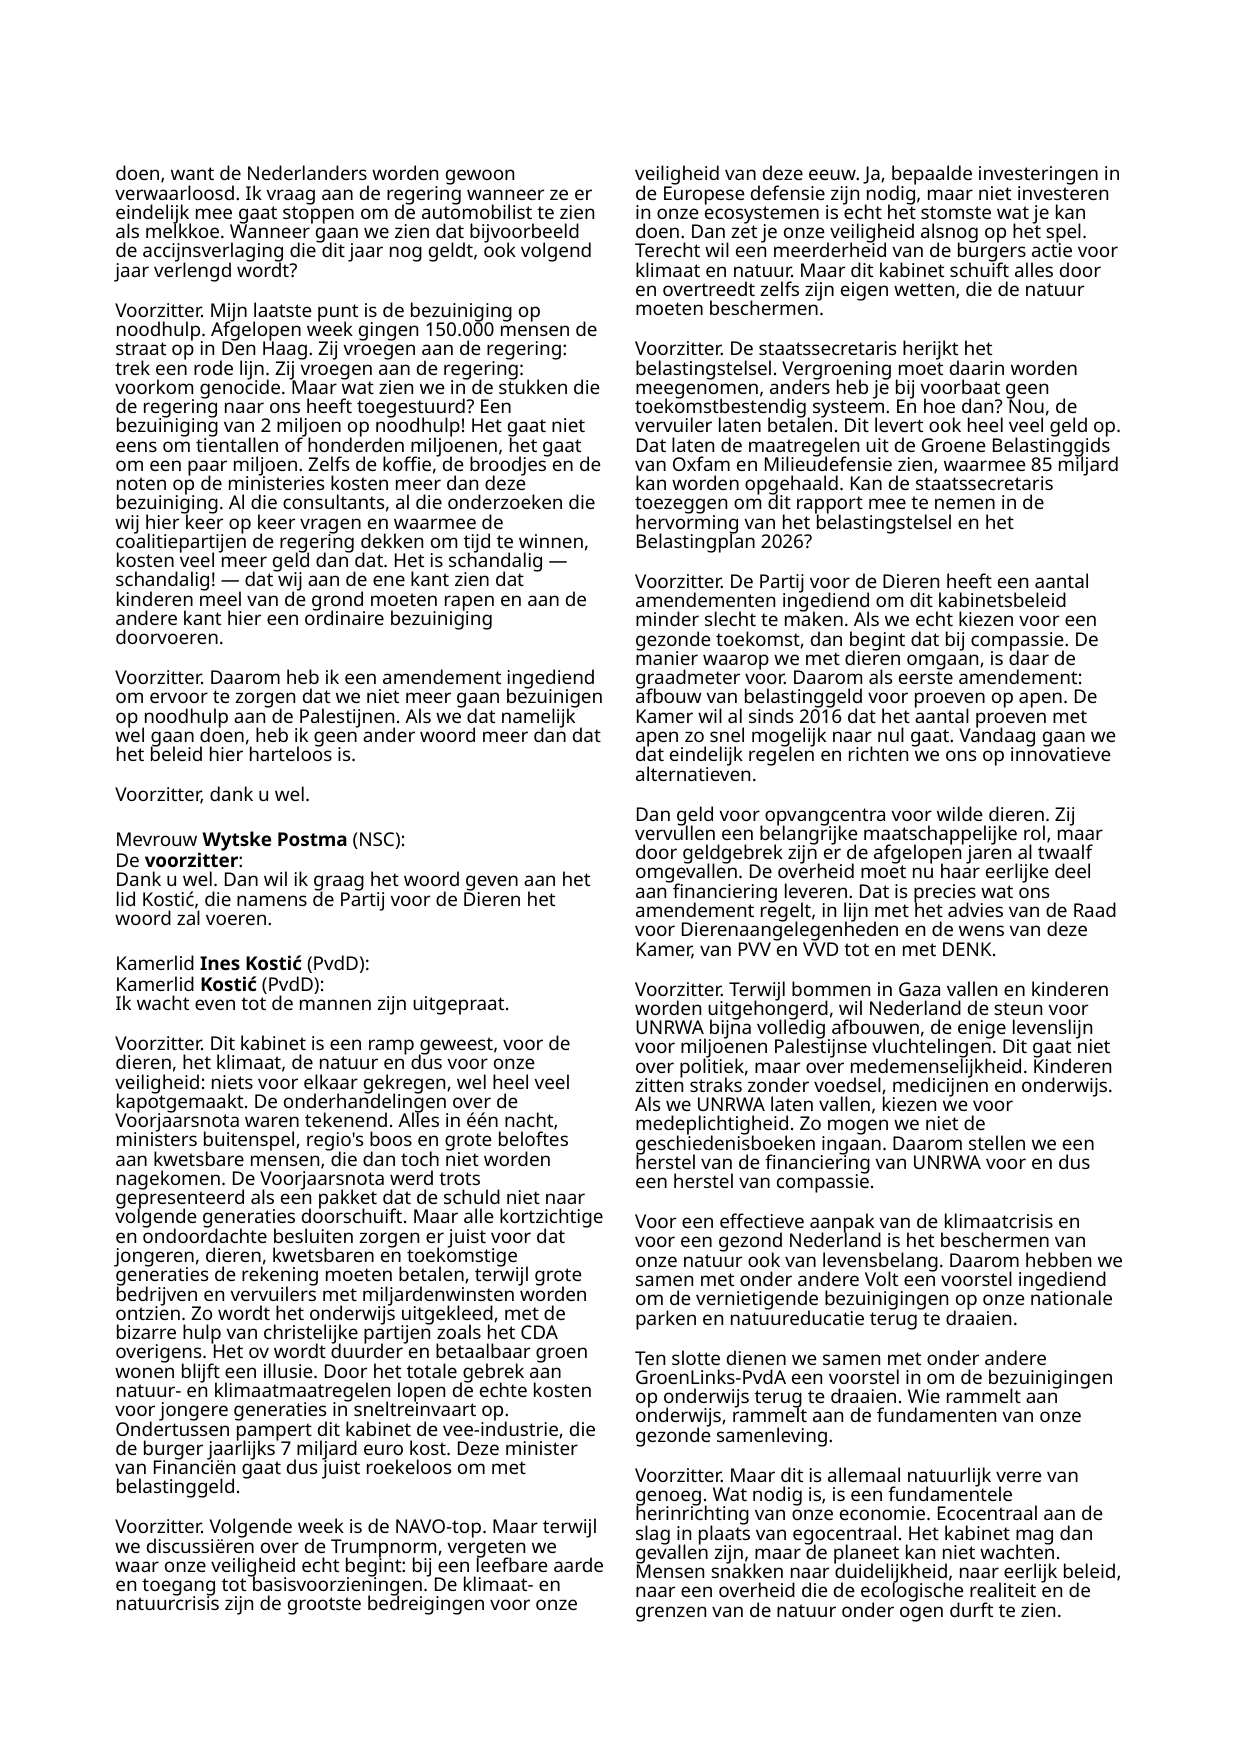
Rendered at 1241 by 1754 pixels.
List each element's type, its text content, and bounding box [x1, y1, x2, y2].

text Voorzitter. Maar dit is allemaal natuurlijk verre van genoeg. Wat nodig is, is een fundamentele herinrichting van onze economie. Ecocentraal aan de slag in plaats van egocentraal. Het kabinet mag dan gevallen zijn, maar de planeet kan niet wachten. Mensen snakken naar duidelijkheid, naar eerlijk beleid, naar een overheid die de ecologische realiteit en de grenzen van de natuur onder ogen durft te zien. [635, 1467, 1125, 1621]
text Mevrouw Wytske Postma (NSC): [115, 826, 605, 852]
text Dan geld voor opvangcentra voor wilde dieren. Zij vervullen een belangrijke maatschappelijke rol, maar door geldgebrek zijn er de afgelopen jaren al twaalf omgevallen. De overheid moet nu haar eerlijke deel aan financiering leveren. Dat is precies wat ons amendement regelt, in lijn met het advies van de Raad voor Dierenaangelegenheden en de wens van deze Kamer, van PVV en VVD tot en met DENK. [635, 806, 1125, 960]
text Kamerlid Kostić (PvdD): [115, 976, 605, 995]
text Voorzitter, dank u wel. [115, 786, 605, 806]
text Voor een effectieve aanpak van de klimaatcrisis en voor een gezond Nederland is het beschermen van onze natuur ook van levensbelang. Daarom hebben we samen met onder andere Volt een voorstel ingediend om de vernietigende bezuinigingen op onze nationale parken en natuureducatie terug te draaien. [635, 1213, 1125, 1329]
text Voorzitter. Terwijl bommen in Gaza vallen en kinderen worden uitgehongerd, wil Nederland de steun voor UNRWA bijna volledig afbouwen, de enige levenslijn voor miljoenen Palestijnse vluchtelingen. Dit gaat niet over politiek, maar over medemenselijkheid. Kinderen zitten straks zonder voedsel, medicijnen en onderwijs. Als we UNRWA laten vallen, kiezen we voor medeplichtigheid. Zo mogen we niet de geschiedenisboeken ingaan. Daarom stellen we een herstel van de financiering van UNRWA voor en dus een herstel van compassie. [635, 981, 1125, 1192]
text veiligheid van deze eeuw. Ja, bepaalde investeringen in de Europese defensie zijn nodig, maar niet investeren in onze ecosystemen is echt het stomste wat je kan doen. Dan zet je onze veiligheid alsnog op het spel. Terecht wil een meerderheid van de burgers actie voor klimaat en natuur. Maar dit kabinet schuift alles door en overtreedt zelfs zijn eigen wetten, die de natuur moeten beschermen. [635, 165, 1125, 319]
text De voorzitter: [115, 852, 605, 871]
text Voorzitter. Volgende week is de NAVO-top. Maar terwijl we discussiëren over de Trumpnorm, vergeten we waar onze veiligheid echt begint: bij een leefbare aarde en toegang tot basisvoorzieningen. De klimaat- en natuurcrisis zijn de grootste bedreigingen voor onze [115, 1518, 605, 1615]
text Ik wacht even tot de mannen zijn uitgepraat. [115, 995, 605, 1014]
text Voorzitter. De staatssecretaris herijkt het belastingstelsel. Vergroening moet daarin worden meegenomen, anders heb je bij voorbaat geen toekomstbestendig systeem. En hoe dan? Nou, de vervuiler laten betalen. Dit levert ook heel veel geld op. Dat laten de maatregelen uit de Groene Belastinggids van Oxfam en Milieudefensie zien, waarmee 85 miljard kan worden opgehaald. Kan de staatssecretaris toezeggen om dit rapport mee te nemen in de hervorming van het belastingstelsel en het Belastingplan 2026? [635, 340, 1125, 552]
text Voorzitter. Daarom heb ik een amendement ingediend om ervoor te zorgen dat we niet meer gaan bezuinigen op noodhulp aan de Palestijnen. Als we dat namelijk wel gaan doen, heb ik geen ander woord meer dan dat het beleid hier harteloos is. [115, 669, 605, 766]
text Voorzitter. De Partij voor de Dieren heeft een aantal amendementen ingediend om dit kabinetsbeleid minder slecht te maken. Als we echt kiezen voor een gezonde toekomst, dan begint dat bij compassie. De manier waarop we met dieren omgaan, is daar de graadmeter voor. Daarom als eerste amendement: afbouw van belastinggeld voor proeven op apen. De Kamer wil al sinds 2016 dat het aantal proeven met apen zo snel mogelijk naar nul gaat. Vandaag gaan we dat eindelijk regelen en richten we ons op innovatieve alternatieven. [635, 573, 1125, 785]
text Voorzitter. Dit kabinet is een ramp geweest, voor de dieren, het klimaat, de natuur en dus voor onze veiligheid: niets voor elkaar gekregen, wel heel veel kapotgemaakt. De onderhandelingen over de Voorjaarsnota waren tekenend. Alles in één nacht, ministers buitenspel, regio's boos en grote beloftes aan kwetsbare mensen, die dan toch niet worden nagekomen. De Voorjaarsnota werd trots gepresenteerd als een pakket dat de schuld niet naar volgende generaties doorschuift. Maar alle kortzichtige en ondoordachte besluiten zorgen er juist voor dat jongeren, dieren, kwetsbaren en toekomstige generaties de rekening moeten betalen, terwijl grote bedrijven en vervuilers met miljardenwinsten worden ontzien. Zo wordt het onderwijs uitgekleed, met de bizarre hulp van christelijke partijen zoals het CDA overigens. Het ov wordt duurder en betaalbaar groen wonen blijft een illusie. Door het totale gebrek aan natuur- en klimaatmaatregelen lopen de echte kosten voor jongere generaties in sneltreinvaart op. Ondertussen pampert dit kabinet de vee-industrie, die de burger jaarlijks 7 miljard euro kost. Deze minister van Financiën gaat dus juist roekeloos om met belastinggeld. [115, 1035, 605, 1498]
text Kamerlid Ines Kostić (PvdD): [115, 950, 605, 976]
text Voorzitter. Mijn laatste punt is de bezuiniging op noodhulp. Afgelopen week gingen 150.000 mensen de straat op in Den Haag. Zij vroegen aan de regering: trek een rode lijn. Zij vroegen aan de regering: voorkom genocide. Maar wat zien we in de stukken die de regering naar ons heeft toegestuurd? Een bezuiniging van 2 miljoen op noodhulp! Het gaat niet eens om tientallen of honderden miljoenen, het gaat om een paar miljoen. Zelfs de koffie, de broodjes en de noten op de ministeries kosten meer dan deze bezuiniging. Al die consultants, al die onderzoeken die wij hier keer op keer vragen en waarmee de coalitiepartijen de regering dekken om tijd te winnen, kosten veel meer geld dan dat. Het is schandalig — schandalig! — dat wij aan de ene kant zien dat kinderen meel van de grond moeten rapen en aan de andere kant hier een ordinaire bezuiniging doorvoeren. [115, 302, 605, 648]
text doen, want de Nederlanders worden gewoon verwaarloosd. Ik vraag aan de regering wanneer ze er eindelijk mee gaat stoppen om de automobilist te zien als melkkoe. Wanneer gaan we zien dat bijvoorbeeld de accijnsverlaging die dit jaar nog geldt, ook volgend jaar verlengd wordt? [115, 165, 605, 281]
text Dank u wel. Dan wil ik graag het woord geven aan het lid Kostić, die namens de Partij voor de Dieren het woord zal voeren. [115, 871, 605, 929]
text Ten slotte dienen we samen met onder andere GroenLinks-PvdA een voorstel in om de bezuinigingen op onderwijs terug te draaien. Wie rammelt aan onderwijs, rammelt aan de fundamenten van onze gezonde samenleving. [635, 1349, 1125, 1446]
